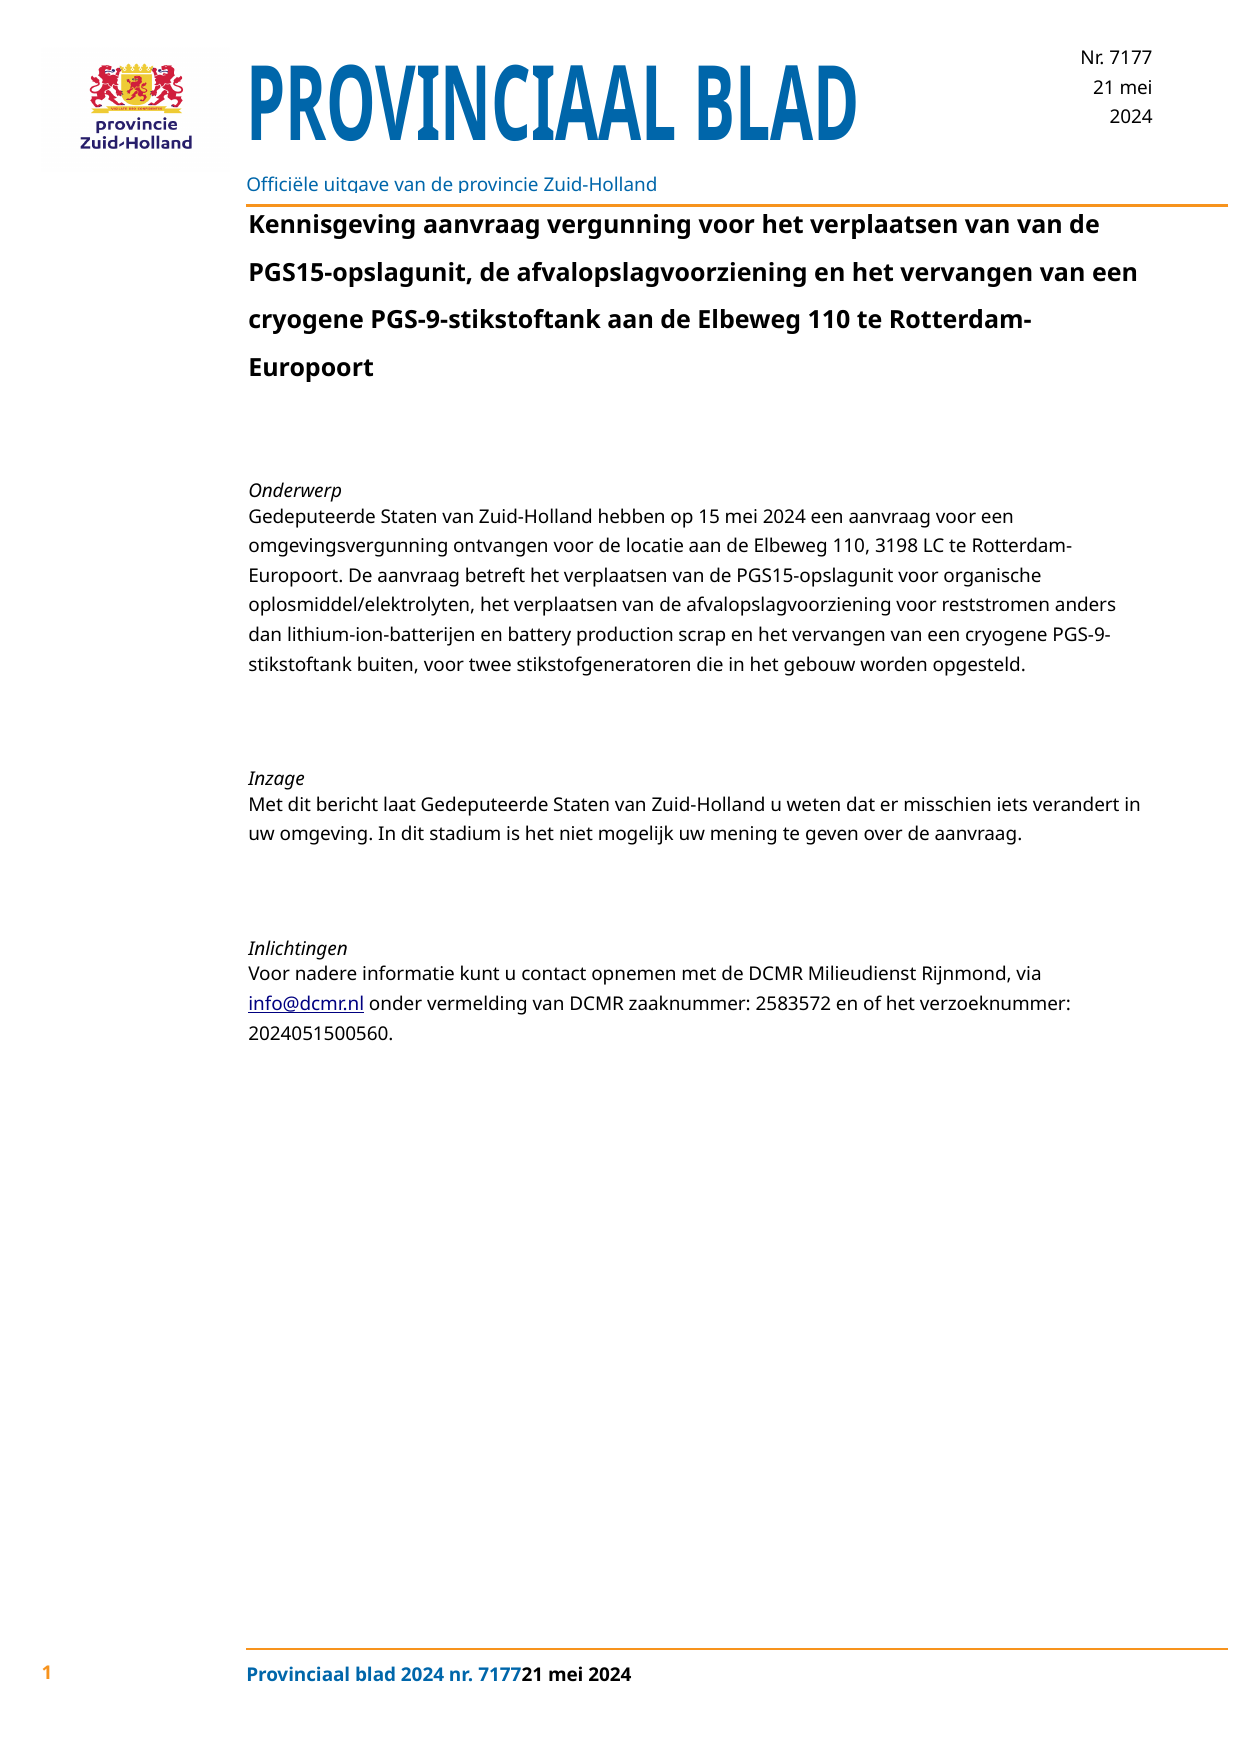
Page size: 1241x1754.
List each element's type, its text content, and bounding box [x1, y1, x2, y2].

text Gedeputeerde Staten van Zuid-Holland hebben op 15 mei 2024 een aanvraag voor een omgevingsvergunning ontvangen voor de locatie aan de Elbeweg 110, 3198 LC te Rotterdam-Europoort. De aanvraag betreft het verplaatsen van de PGS15-opslagunit voor organische oplosmiddel/elektrolyten, het verplaatsen van de afvalopslagvoorziening voor reststromen anders dan lithium-ion-batterijen en battery production scrap en het vervangen van een cryogene PGS-9-stikstoftank buiten, voor twee stikstofgeneratoren die in het gebouw worden opgesteld. [248, 503, 1152, 676]
text Inzage [248, 765, 1152, 791]
text Voor nadere informatie kunt u contact opnemen met de DCMR Milieudienst Rijnmond, via info@dcmr.nl onder vermelding van DCMR zaaknummer: 2583572 en of het verzoeknummer: 2024051500560. [248, 961, 1152, 1045]
text Kennisgeving aanvraag vergunning voor het verplaatsen van van de PGS15-opslagunit, de afvalopslagvoorziening en het vervangen van een cryogene PGS-9-stikstoftank aan de Elbeweg 110 te Rotterdam-Europoort [248, 207, 1152, 384]
picture [41, 47, 231, 172]
text Met dit bericht laat Gedeputeerde Staten van Zuid-Holland u weten dat er misschien iets verandert in uw omgeving. In dit stadium is het niet mogelijk uw mening te geven over de aanvraag. [248, 791, 1152, 846]
text Inlichtingen [248, 935, 1152, 961]
text Onderwerp [248, 477, 1152, 503]
